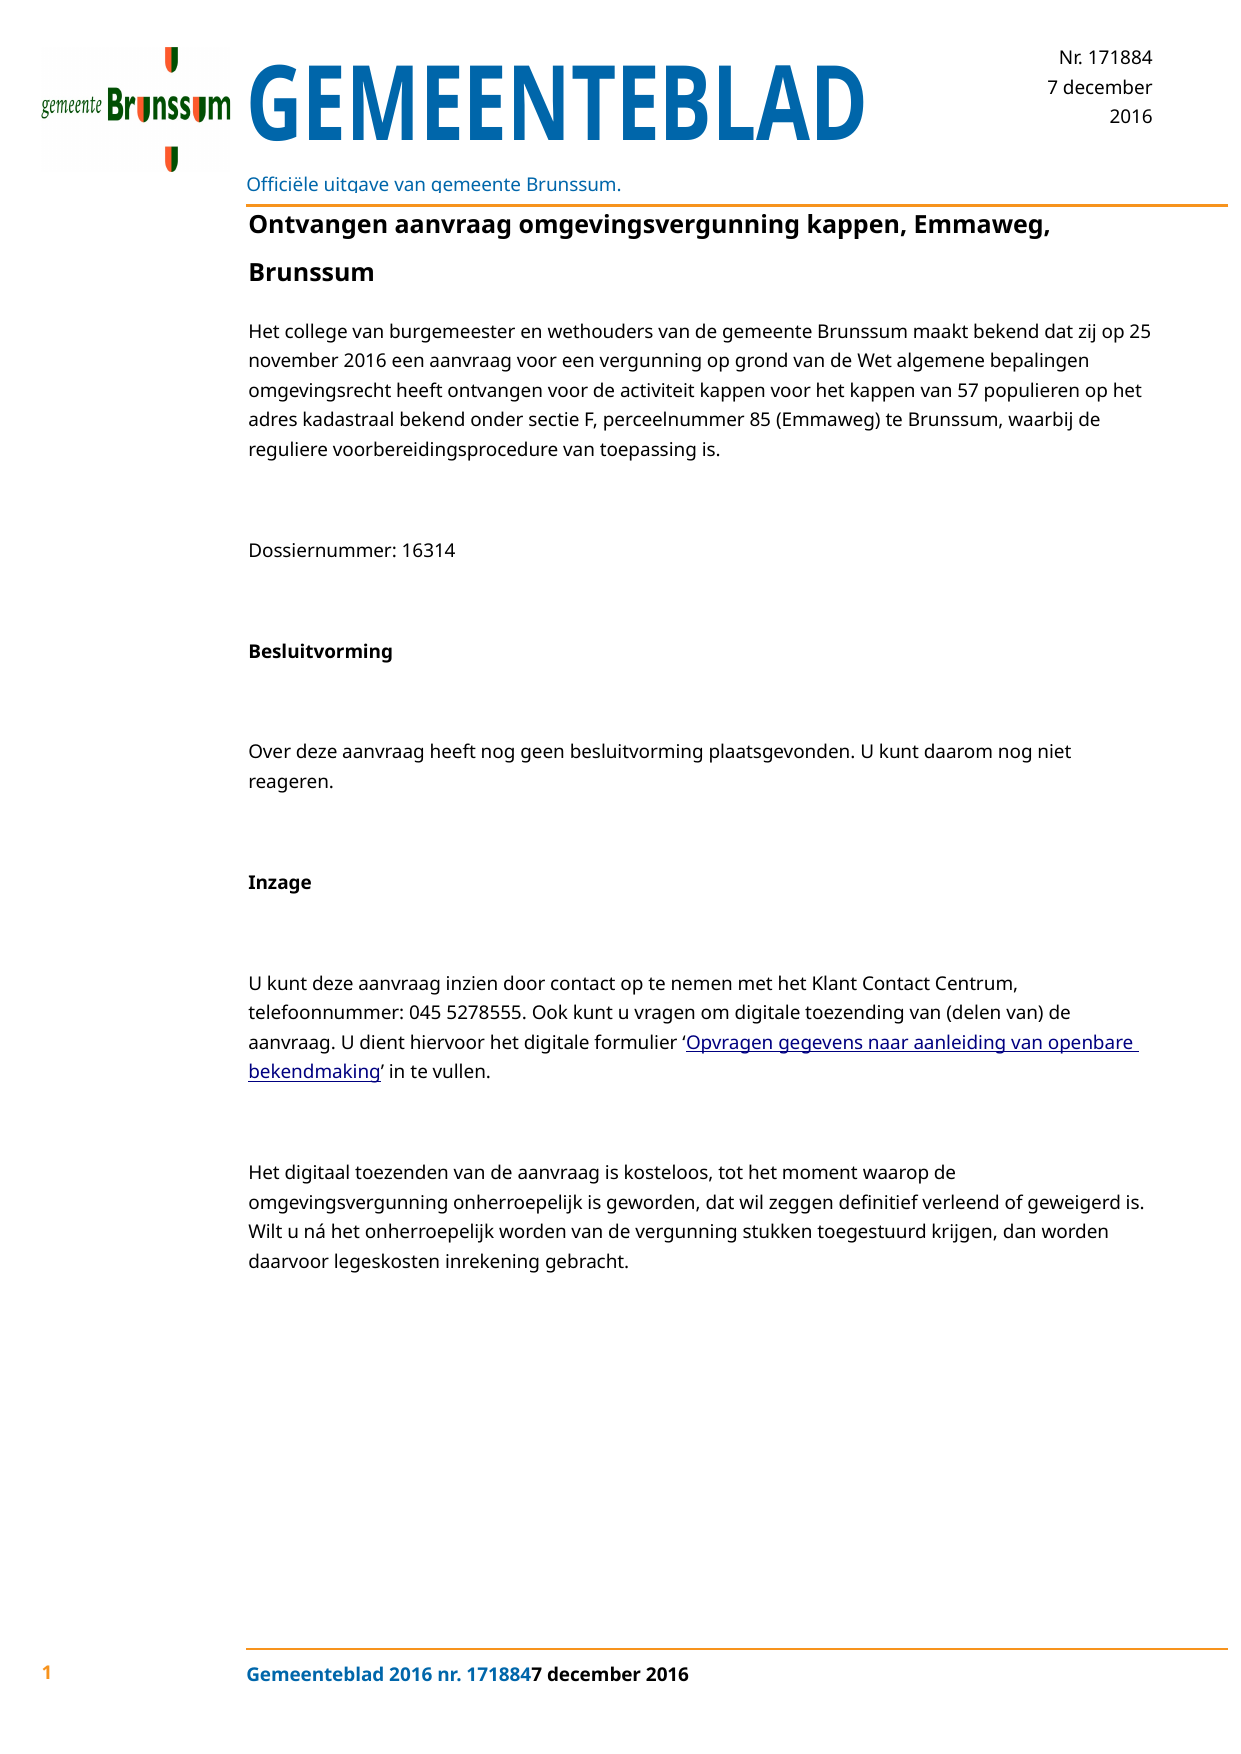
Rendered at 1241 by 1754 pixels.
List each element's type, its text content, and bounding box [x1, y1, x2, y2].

text Het digitaal toezenden van de aanvraag is kosteloos, tot het moment waarop de omgevingsvergunning onherroepelijk is geworden, dat wil zeggen definitief verleend of geweigerd is. Wilt u ná het onherroepelijk worden van de vergunning stukken toegestuurd krijgen, dan worden daarvoor legeskosten inrekening gebracht. [248, 1159, 1152, 1274]
text Dossiernummer: 16314 [248, 537, 1152, 563]
text U kunt deze aanvraag inzien door contact op te nemen met het Klant Contact Centrum, telefoonnummer: 045 5278555. Ook kunt u vragen om digitale toezending van (delen van) de aanvraag. U dient hiervoor het digitale formulier ‘Opvragen gegevens naar aanleiding van openbare bekendmaking’ in te vullen. [248, 970, 1152, 1084]
text Inzage [248, 869, 1152, 895]
text Ontvangen aanvraag omgevingsvergunning kappen, Emmaweg, Brunssum [248, 207, 1152, 288]
text Besluitvorming [248, 638, 1152, 664]
text Over deze aanvraag heeft nog geen besluitvorming plaatsgevonden. U kunt daarom nog niet reageren. [248, 739, 1152, 794]
text Het college van burgemeester en wethouders van de gemeente Brunssum maakt bekend dat zij op 25 november 2016 een aanvraag voor een vergunning op grond van de Wet algemene bepalingen omgevingsrecht heeft ontvangen voor de activiteit kappen voor het kappen van 57 populieren op het adres kadastraal bekend onder sectie F, perceelnummer 85 (Emmaweg) te Brunssum, waarbij de reguliere voorbereidingsprocedure van toepassing is. [248, 318, 1152, 462]
picture [41, 47, 231, 172]
